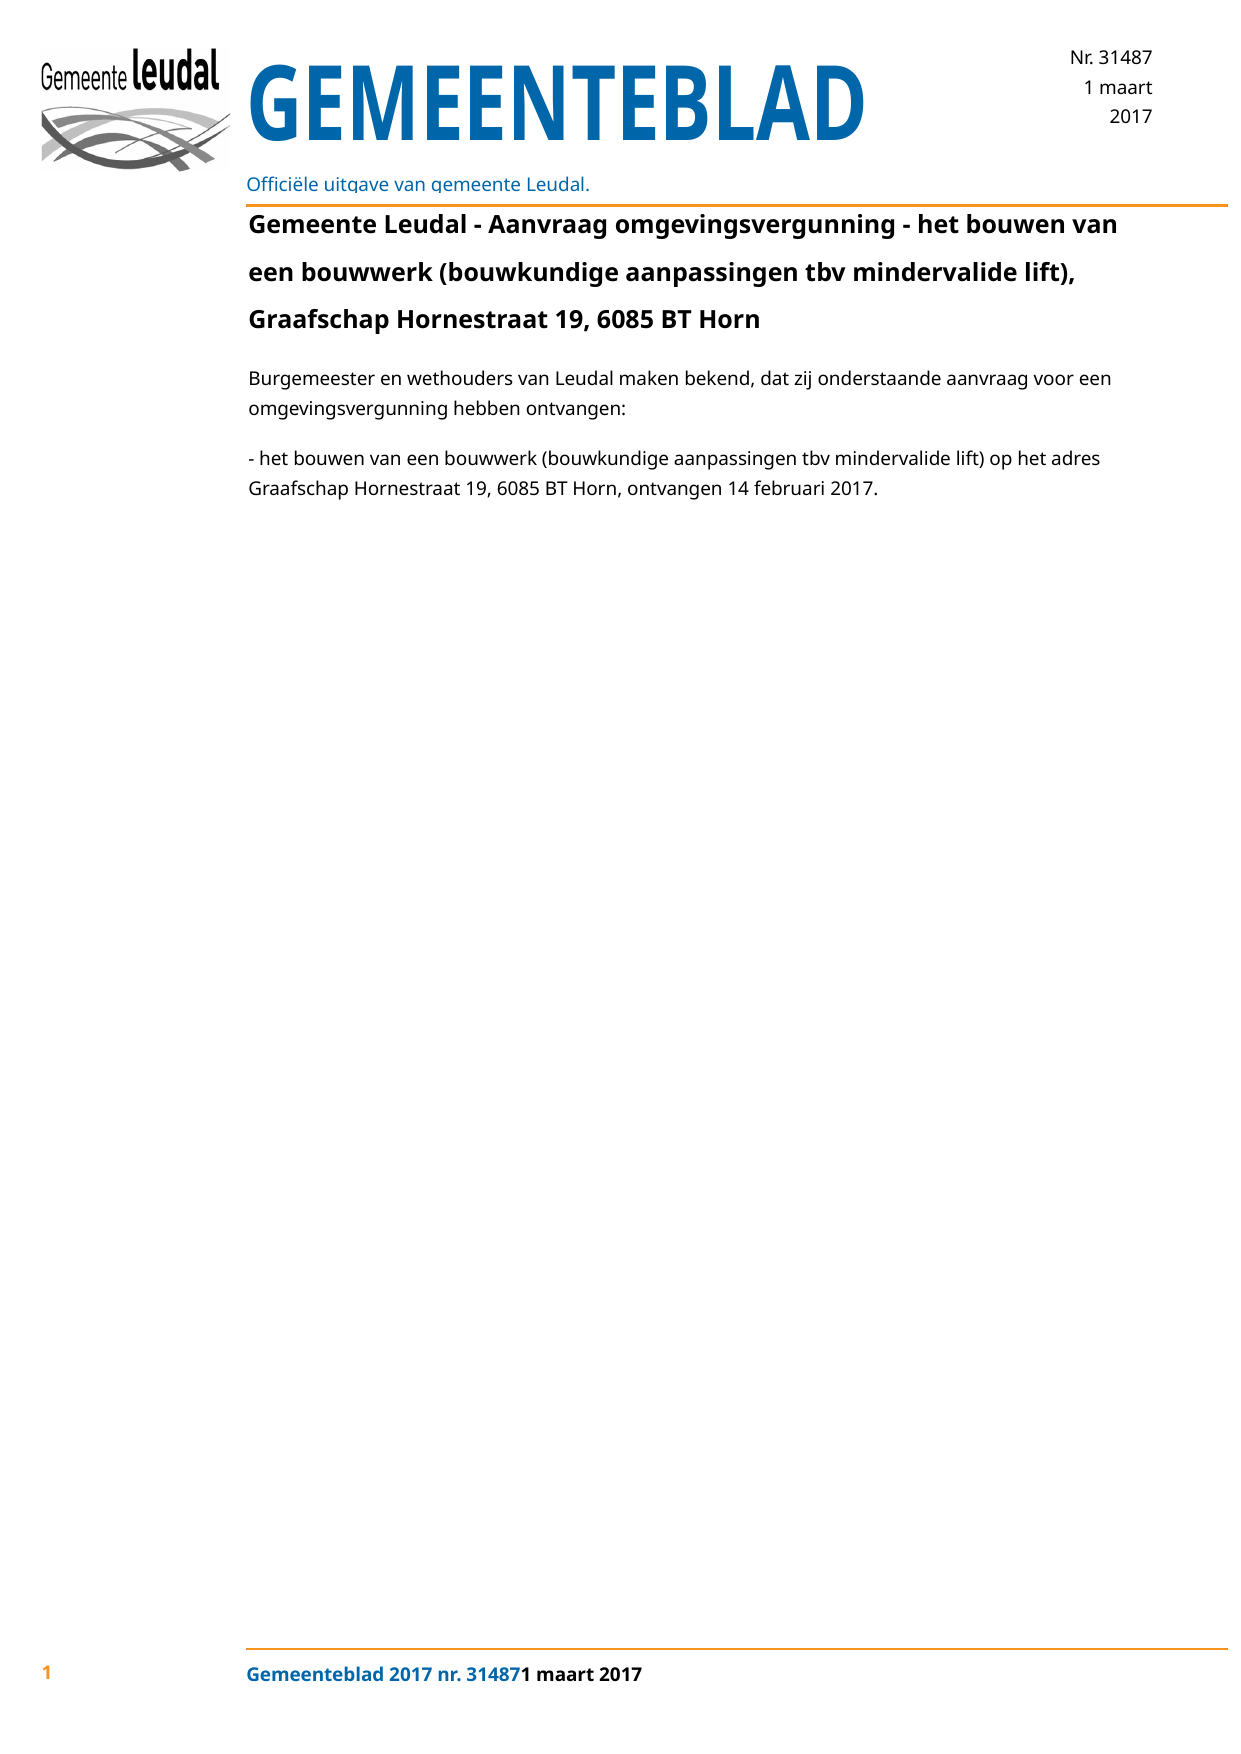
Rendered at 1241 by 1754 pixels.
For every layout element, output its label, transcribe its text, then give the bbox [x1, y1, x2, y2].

text Burgemeester en wethouders van Leudal maken bekend, dat zij onderstaande aanvraag voor een omgevingsvergunning hebben ontvangen: [248, 366, 1152, 421]
text Gemeente Leudal - Aanvraag omgevingsvergunning - het bouwen van een bouwwerk (bouwkundige aanpassingen tbv mindervalide lift), Graafschap Hornestraat 19, 6085 BT Horn [248, 207, 1152, 336]
picture [41, 47, 231, 172]
text - het bouwen van een bouwwerk (bouwkundige aanpassingen tbv mindervalide lift) op het adres Graafschap Hornestraat 19, 6085 BT Horn, ontvangen 14 februari 2017. [248, 446, 1152, 501]
